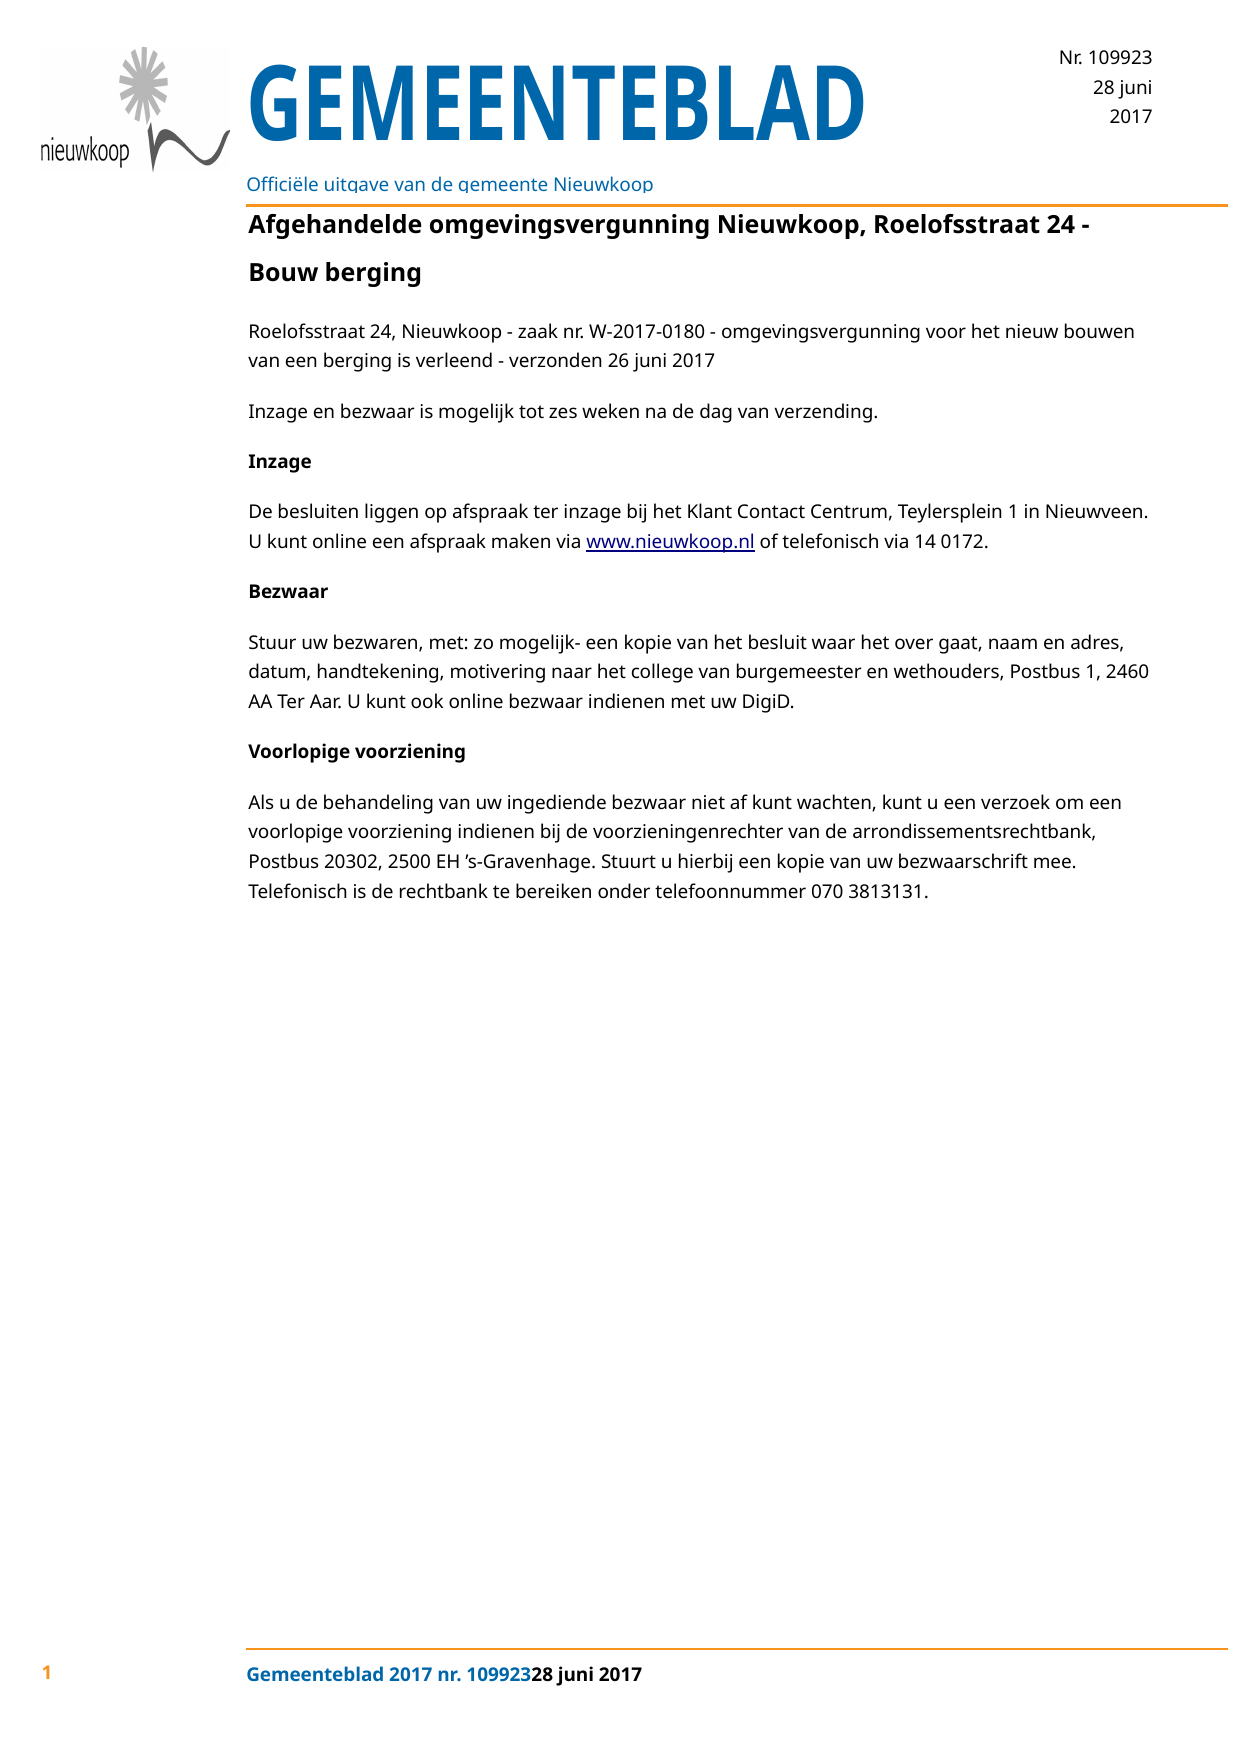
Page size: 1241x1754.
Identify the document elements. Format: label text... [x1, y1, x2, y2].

text Roelofsstraat 24, Nieuwkoop - zaak nr. W-2017-0180 - omgevingsvergunning voor het nieuw bouwen van een berging is verleend - verzonden 26 juni 2017 [248, 318, 1152, 373]
text Inzage en bezwaar is mogelijk tot zes weken na de dag van verzending. [248, 398, 1152, 424]
text Afgehandelde omgevingsvergunning Nieuwkoop, Roelofsstraat 24 - Bouw berging [248, 207, 1152, 288]
picture [41, 47, 231, 172]
text Stuur uw bezwaren, met: zo mogelijk- een kopie van het besluit waar het over gaat, naam en adres, datum, handtekening, motivering naar het college van burgemeester en wethouders, Postbus 1, 2460 AA Ter Aar. U kunt ook online bezwaar indienen met uw DigiD. [248, 629, 1152, 714]
text Inzage [248, 448, 1152, 474]
text Als u de behandeling van uw ingediende bezwaar niet af kunt wachten, kunt u een verzoek om een voorlopige voorziening indienen bij de voorzieningenrechter van de arrondissementsrechtbank, Postbus 20302, 2500 EH ’s-Gravenhage. Stuurt u hierbij een kopie van uw bezwaarschrift mee. Telefonisch is de rechtbank te bereiken onder telefoonnummer 070 3813131. [248, 789, 1152, 904]
text De besluiten liggen op afspraak ter inzage bij het Klant Contact Centrum, Teylersplein 1 in Nieuwveen. U kunt online een afspraak maken via www.nieuwkoop.nl of telefonisch via 14 0172. [248, 499, 1152, 554]
text Voorlopige voorziening [248, 739, 1152, 764]
text Bezwaar [248, 579, 1152, 604]
